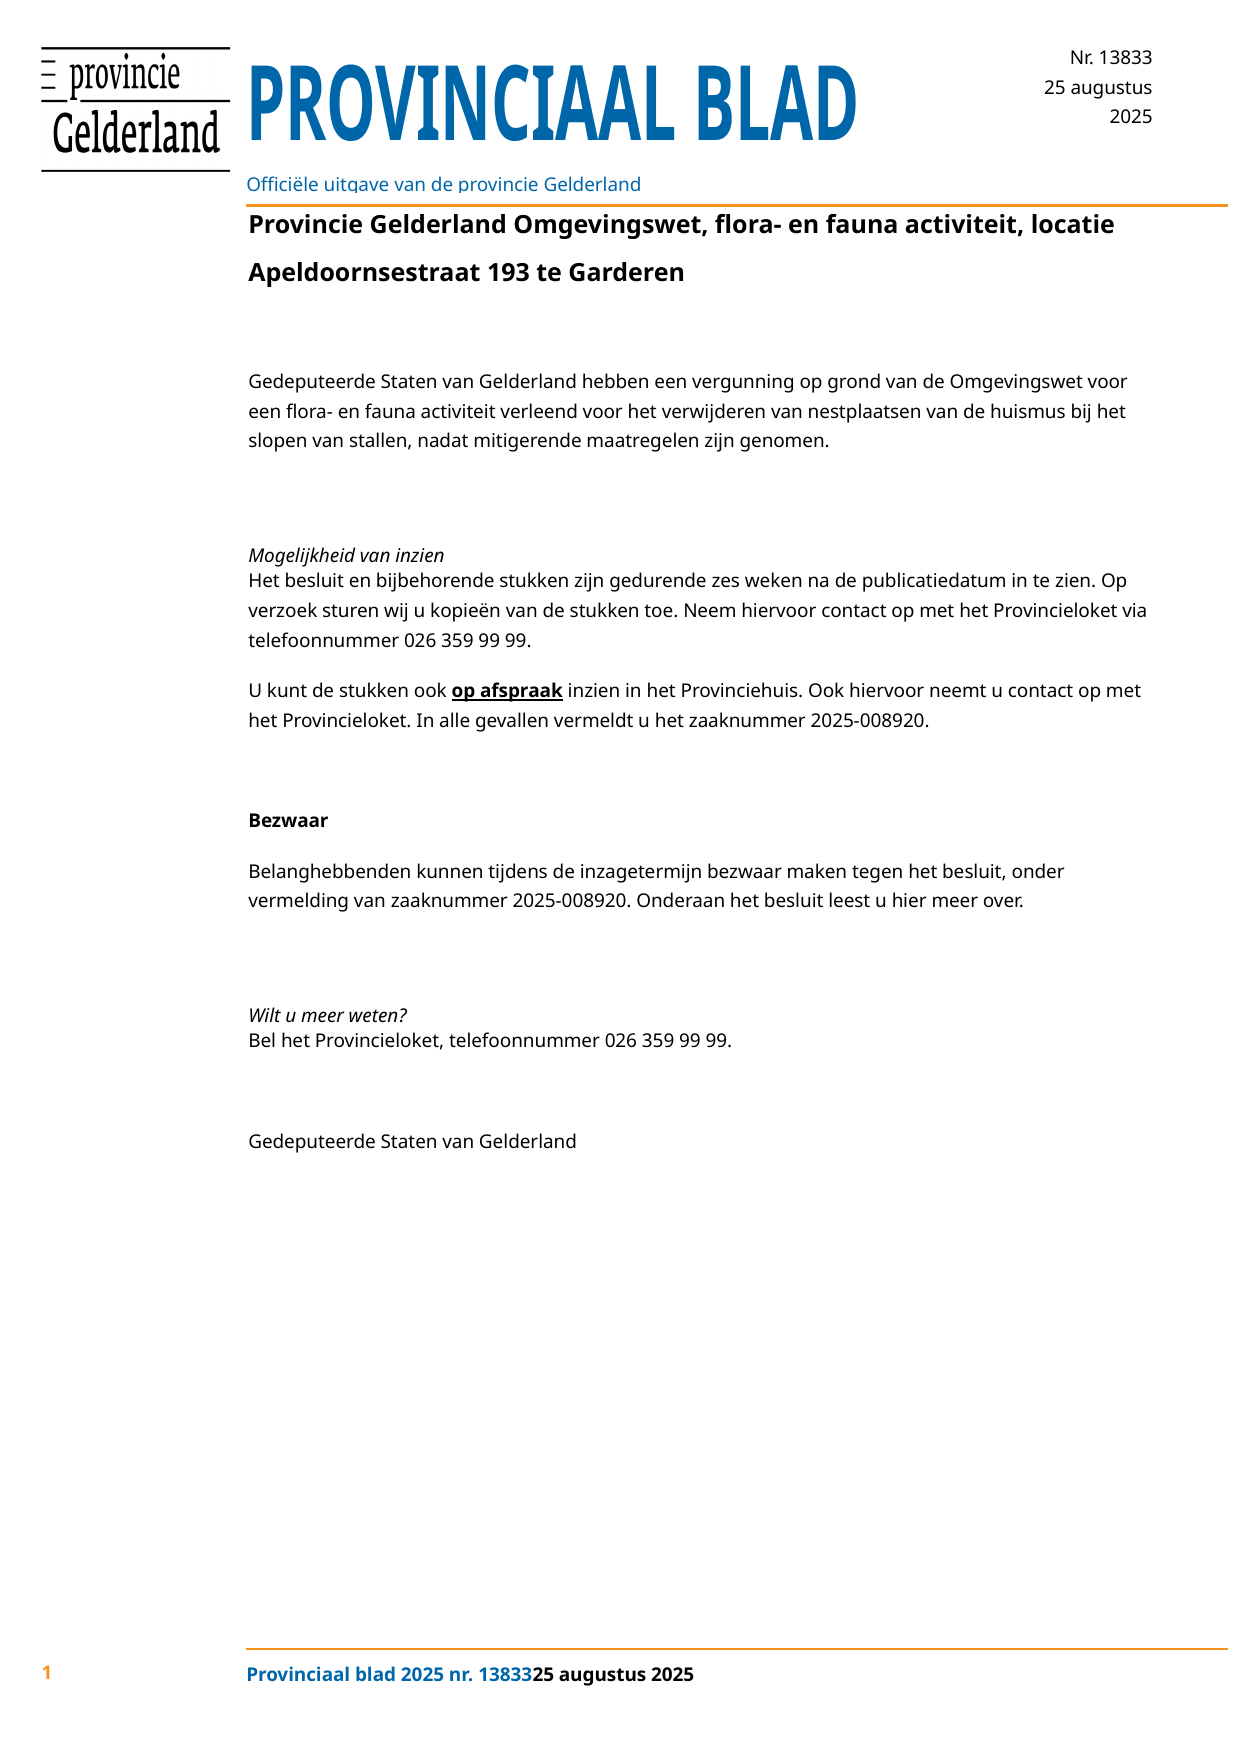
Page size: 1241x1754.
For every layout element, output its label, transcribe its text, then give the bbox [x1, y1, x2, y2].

picture [41, 47, 231, 172]
text Gedeputeerde Staten van Gelderland hebben een vergunning op grond van de Omgevingswet voor een flora- en fauna activiteit verleend voor het verwijderen van nestplaatsen van de huismus bij het slopen van stallen, nadat mitigerende maatregelen zijn genomen. [248, 368, 1152, 453]
text Het besluit en bijbehorende stukken zijn gedurende zes weken na de publicatiedatum in te zien. Op verzoek sturen wij u kopieën van de stukken toe. Neem hiervoor contact op met het Provincieloket via telefoonnummer 026 359 99 99. [248, 568, 1152, 652]
text Mogelijkheid van inzien [248, 542, 1152, 568]
text Bel het Provincieloket, telefoonnummer 026 359 99 99. [248, 1028, 1152, 1053]
text U kunt de stukken ook op afspraak inzien in het Provinciehuis. Ook hiervoor neemt u contact op met het Provincieloket. In alle gevallen vermeldt u het zaaknummer 2025-008920. [248, 677, 1152, 732]
text Provincie Gelderland Omgevingswet, flora- en fauna activiteit, locatie Apeldoornsestraat 193 te Garderen [248, 207, 1152, 288]
text Gedeputeerde Staten van Gelderland [248, 1128, 1152, 1154]
text Bezwaar [248, 808, 1152, 833]
text Belanghebbenden kunnen tijdens de inzagetermijn bezwaar maken tegen het besluit, onder vermelding van zaaknummer 2025-008920. Onderaan het besluit leest u hier meer over. [248, 858, 1152, 913]
text Wilt u meer weten? [248, 1002, 1152, 1028]
